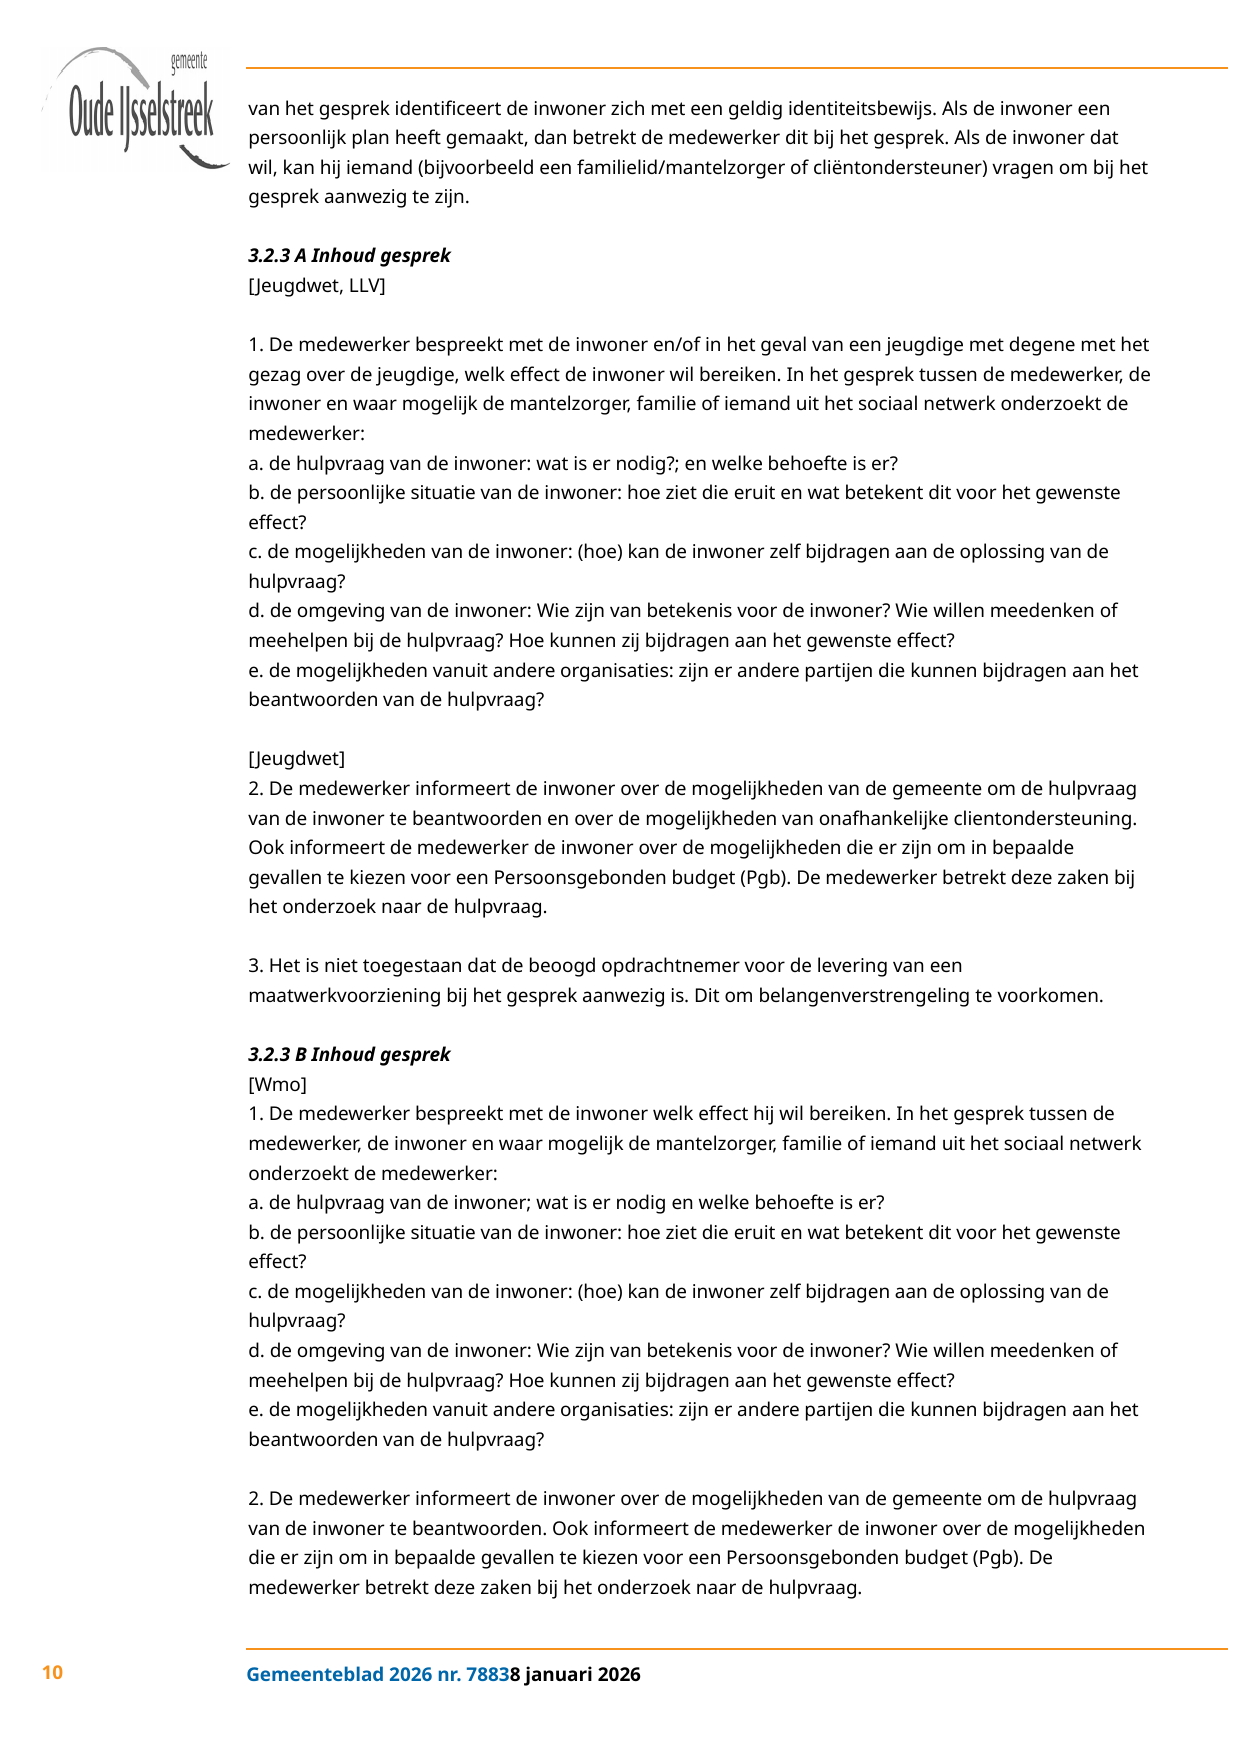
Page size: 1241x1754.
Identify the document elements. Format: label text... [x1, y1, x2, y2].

text b. de persoonlijke situatie van de inwoner: hoe ziet die eruit en wat betekent dit voor het gewenste effect? [248, 479, 1152, 535]
text 3.2.3 B Inhoud gesprek [248, 1041, 1152, 1067]
text 3.2.3 A Inhoud gesprek [248, 243, 1152, 268]
text 2. De medewerker informeert de inwoner over de mogelijkheden van de gemeente om de hulpvraag van de inwoner te beantwoorden en over de mogelijkheden van onafhankelijke clientondersteuning. Ook informeert de medewerker de inwoner over de mogelijkheden die er zijn om in bepaalde gevallen te kiezen voor een Persoonsgebonden budget (Pgb). De medewerker betrekt deze zaken bij het onderzoek naar de hulpvraag. [248, 775, 1152, 919]
text d. de omgeving van de inwoner: Wie zijn van betekenis voor de inwoner? Wie willen meedenken of meehelpen bij de hulpvraag? Hoe kunnen zij bijdragen aan het gewenste effect? [248, 1337, 1152, 1393]
text van het gesprek identificeert de inwoner zich met een geldig identiteitsbewijs. Als de inwoner een persoonlijk plan heeft gemaakt, dan betrekt de medewerker dit bij het gesprek. Als de inwoner dat wil, kan hij iemand (bijvoorbeeld een familielid/mantelzorger of cliëntondersteuner) vragen om bij het gesprek aanwezig te zijn. [248, 95, 1152, 209]
picture [41, 47, 231, 172]
text c. de mogelijkheden van de inwoner: (hoe) kan de inwoner zelf bijdragen aan de oplossing van de hulpvraag? [248, 538, 1152, 594]
text a. de hulpvraag van de inwoner; wat is er nodig en welke behoefte is er? [248, 1189, 1152, 1215]
text [Jeugdwet, LLV] [248, 272, 1152, 298]
text e. de mogelijkheden vanuit andere organisaties: zijn er andere partijen die kunnen bijdragen aan het beantwoorden van de hulpvraag? [248, 1396, 1152, 1452]
text a. de hulpvraag van de inwoner: wat is er nodig?; en welke behoefte is er? [248, 450, 1152, 476]
text d. de omgeving van de inwoner: Wie zijn van betekenis voor de inwoner? Wie willen meedenken of meehelpen bij de hulpvraag? Hoe kunnen zij bijdragen aan het gewenste effect? [248, 598, 1152, 653]
text 2. De medewerker informeert de inwoner over de mogelijkheden van de gemeente om de hulpvraag van de inwoner te beantwoorden. Ook informeert de medewerker de inwoner over de mogelijkheden die er zijn om in bepaalde gevallen te kiezen voor een Persoonsgebonden budget (Pgb). De medewerker betrekt deze zaken bij het onderzoek naar de hulpvraag. [248, 1485, 1152, 1600]
text c. de mogelijkheden van de inwoner: (hoe) kan de inwoner zelf bijdragen aan de oplossing van de hulpvraag? [248, 1278, 1152, 1333]
text e. de mogelijkheden vanuit andere organisaties: zijn er andere partijen die kunnen bijdragen aan het beantwoorden van de hulpvraag? [248, 657, 1152, 712]
text [Wmo] [248, 1071, 1152, 1097]
text 1. De medewerker bespreekt met de inwoner welk effect hij wil bereiken. In het gesprek tussen de medewerker, de inwoner en waar mogelijk de mantelzorger, familie of iemand uit het sociaal netwerk onderzoekt de medewerker: [248, 1101, 1152, 1186]
text b. de persoonlijke situatie van de inwoner: hoe ziet die eruit en wat betekent dit voor het gewenste effect? [248, 1219, 1152, 1274]
text 3. Het is niet toegestaan dat de beoogd opdrachtnemer voor de levering van een maatwerkvoorziening bij het gesprek aanwezig is. Dit om belangenverstrengeling te voorkomen. [248, 953, 1152, 1008]
text 1. De medewerker bespreekt met de inwoner en/of in het geval van een jeugdige met degene met het gezag over de jeugdige, welk effect de inwoner wil bereiken. In het gesprek tussen de medewerker, de inwoner en waar mogelijk de mantelzorger, familie of iemand uit het sociaal netwerk onderzoekt de medewerker: [248, 331, 1152, 446]
text [Jeugdwet] [248, 746, 1152, 771]
